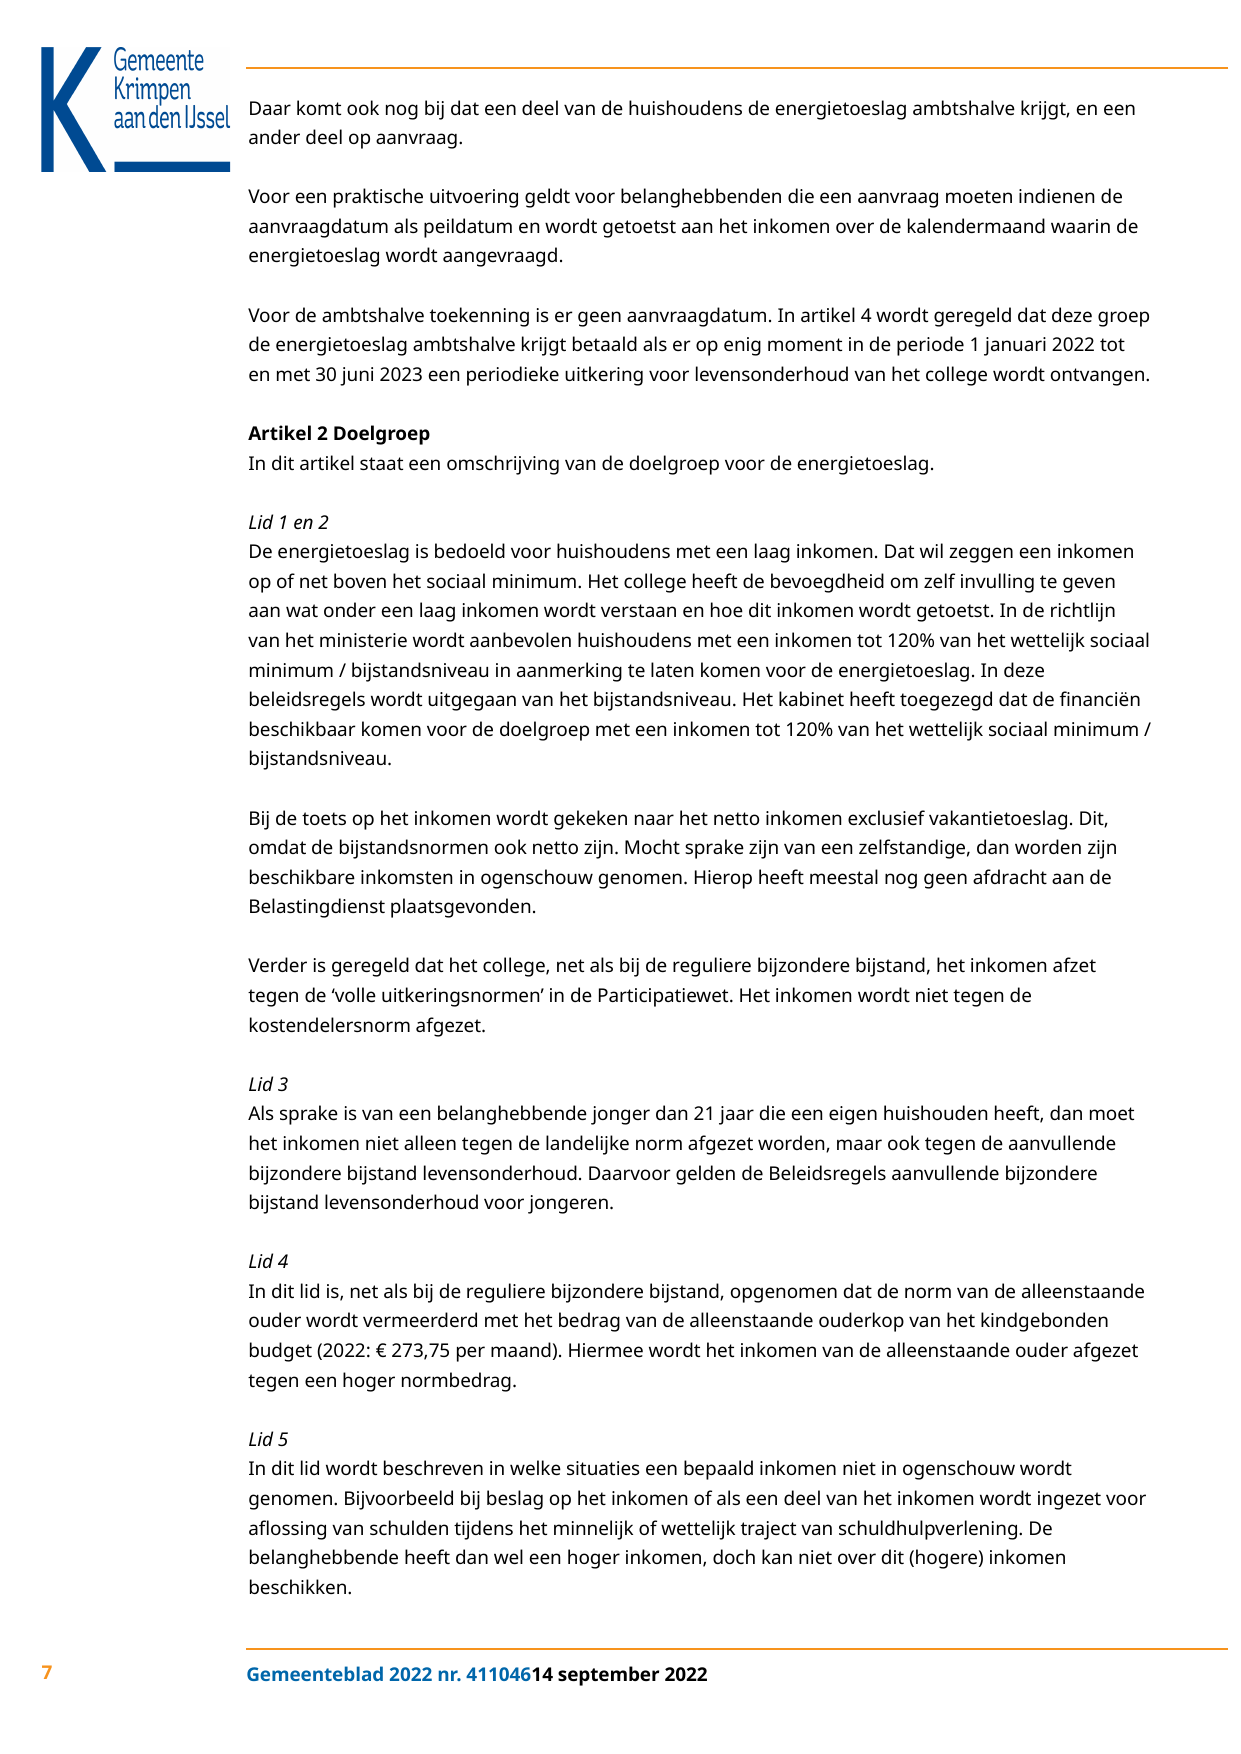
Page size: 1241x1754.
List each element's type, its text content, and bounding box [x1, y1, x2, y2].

text Lid 5 [248, 1426, 1152, 1452]
text Voor een praktische uitvoering geldt voor belanghebbenden die een aanvraag moeten indienen de aanvraagdatum als peildatum en wordt getoetst aan het inkomen over de kalendermaand waarin de energietoeslag wordt aangevraagd. [248, 183, 1152, 268]
text Als sprake is van een belanghebbende jonger dan 21 jaar die een eigen huishouden heeft, dan moet het inkomen niet alleen tegen de landelijke norm afgezet worden, maar ook tegen de aanvullende bijzondere bijstand levensonderhoud. Daarvoor gelden de Beleidsregels aanvullende bijzondere bijstand levensonderhoud voor jongeren. [248, 1101, 1152, 1215]
text In dit artikel staat een omschrijving van de doelgroep voor de energietoeslag. [248, 450, 1152, 476]
text Lid 4 [248, 1248, 1152, 1274]
text Verder is geregeld dat het college, net als bij de reguliere bijzondere bijstand, het inkomen afzet tegen de ‘volle uitkeringsnormen’ in de Participatiewet. Het inkomen wordt niet tegen de kostendelersnorm afgezet. [248, 953, 1152, 1038]
text Artikel 2 Doelgroep [248, 420, 1152, 446]
text In dit lid wordt beschreven in welke situaties een bepaald inkomen niet in ogenschouw wordt genomen. Bijvoorbeeld bij beslag op het inkomen of als een deel van het inkomen wordt ingezet voor aflossing van schulden tijdens het minnelijk of wettelijk traject van schuldhulpverlening. De belanghebbende heeft dan wel een hoger inkomen, doch kan niet over dit (hogere) inkomen beschikken. [248, 1456, 1152, 1600]
text De energietoeslag is bedoeld voor huishoudens met een laag inkomen. Dat wil zeggen een inkomen op of net boven het sociaal minimum. Het college heeft de bevoegdheid om zelf invulling te geven aan wat onder een laag inkomen wordt verstaan en hoe dit inkomen wordt getoetst. In de richtlijn van het ministerie wordt aanbevolen huishoudens met een inkomen tot 120% van het wettelijk sociaal minimum / bijstandsniveau in aanmerking te laten komen voor de energietoeslag. In deze beleidsregels wordt uitgegaan van het bijstandsniveau. Het kabinet heeft toegezegd dat de financiën beschikbaar komen voor de doelgroep met een inkomen tot 120% van het wettelijk sociaal minimum / bijstandsniveau. [248, 538, 1152, 771]
text Lid 1 en 2 [248, 509, 1152, 535]
text Daar komt ook nog bij dat een deel van de huishoudens de energietoeslag ambtshalve krijgt, en een ander deel op aanvraag. [248, 95, 1152, 150]
text Lid 3 [248, 1071, 1152, 1097]
picture [41, 47, 231, 172]
text In dit lid is, net als bij de reguliere bijzondere bijstand, opgenomen dat de norm van de alleenstaande ouder wordt vermeerderd met het bedrag van de alleenstaande ouderkop van het kindgebonden budget (2022: € 273,75 per maand). Hiermee wordt het inkomen van de alleenstaande ouder afgezet tegen een hoger normbedrag. [248, 1278, 1152, 1393]
text Voor de ambtshalve toekenning is er geen aanvraagdatum. In artikel 4 wordt geregeld dat deze groep de energietoeslag ambtshalve krijgt betaald als er op enig moment in de periode 1 januari 2022 tot en met 30 juni 2023 een periodieke uitkering voor levensonderhoud van het college wordt ontvangen. [248, 302, 1152, 387]
text Bij de toets op het inkomen wordt gekeken naar het netto inkomen exclusief vakantietoeslag. Dit, omdat de bijstandsnormen ook netto zijn. Mocht sprake zijn van een zelfstandige, dan worden zijn beschikbare inkomsten in ogenschouw genomen. Hierop heeft meestal nog geen afdracht aan de Belastingdienst plaatsgevonden. [248, 805, 1152, 919]
